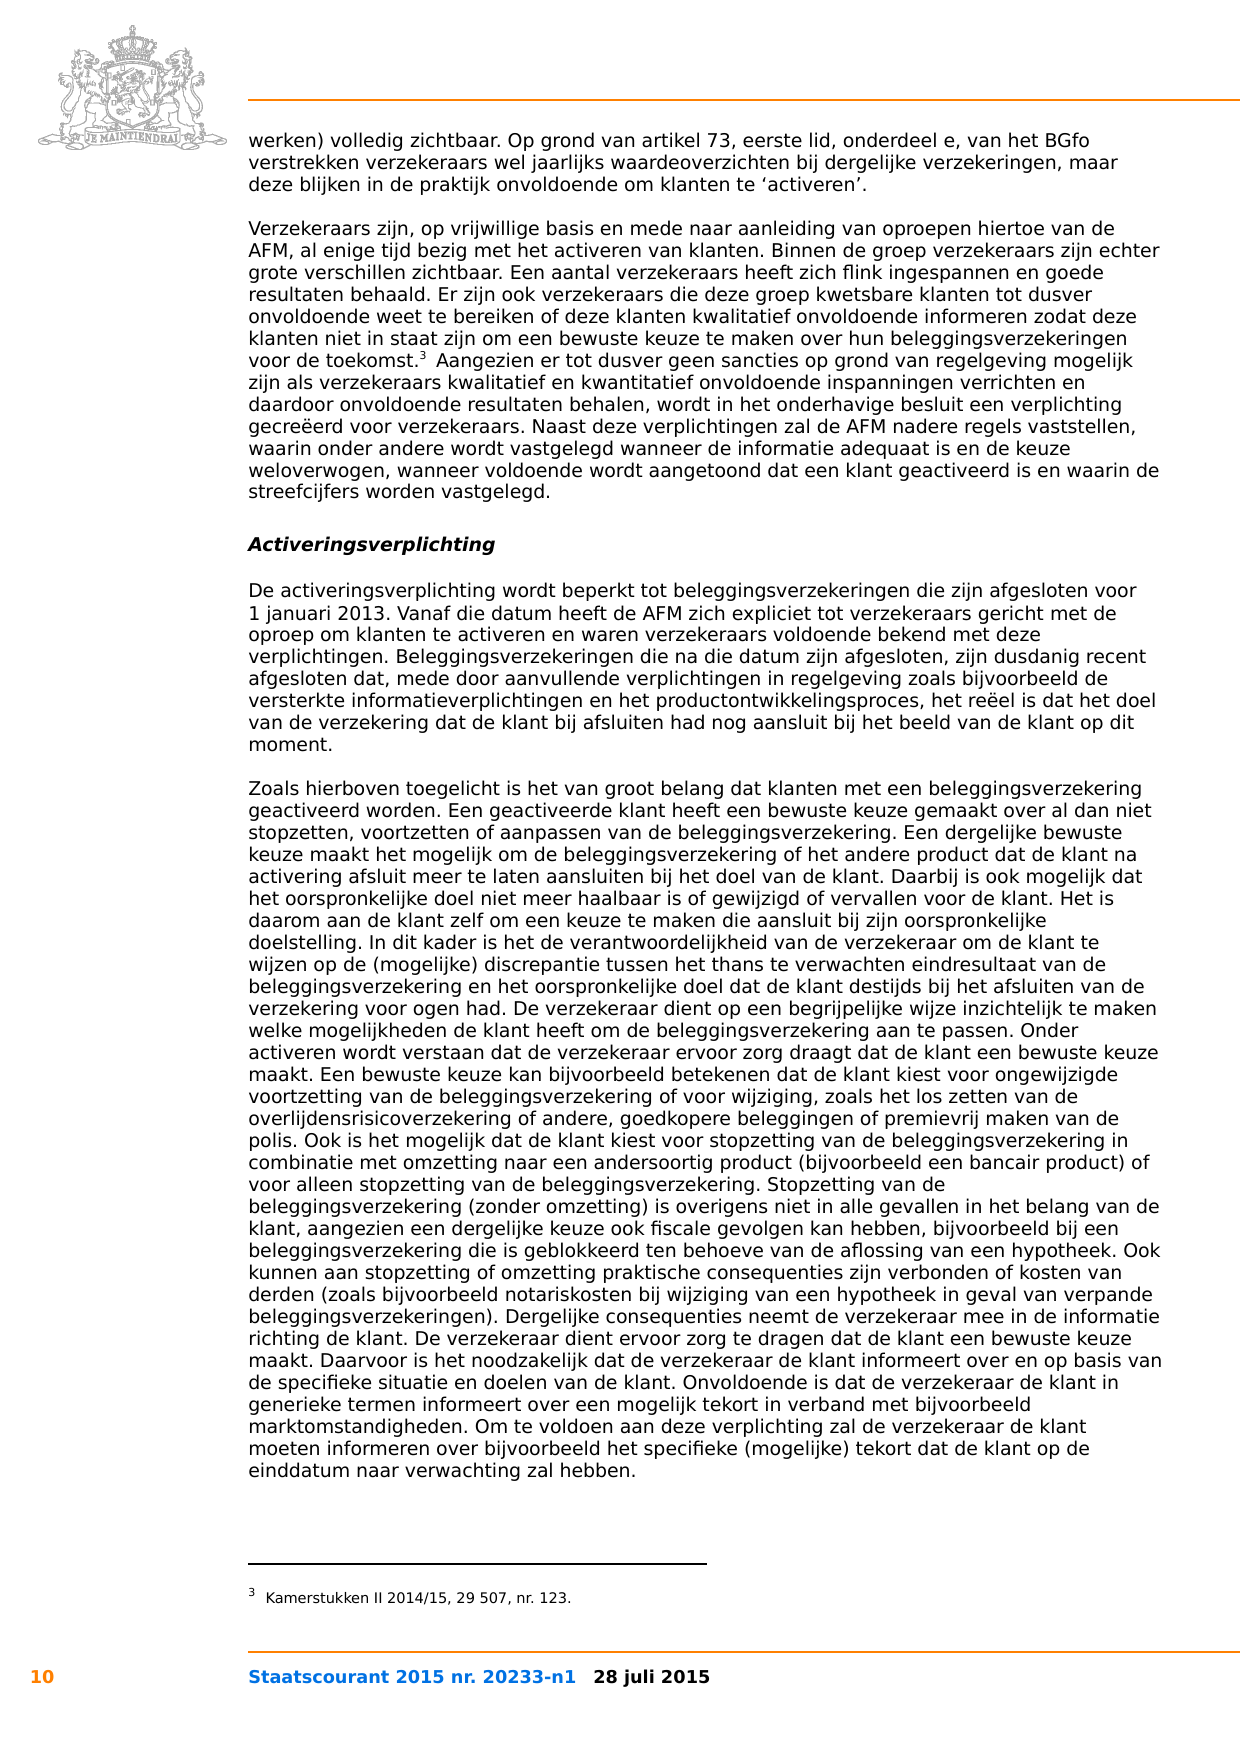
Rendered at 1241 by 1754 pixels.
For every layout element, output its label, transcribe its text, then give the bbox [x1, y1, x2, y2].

text Kamerstukken II 2014/15, 29 507, nr. 123. [248, 1586, 1163, 1608]
subtitle Activeringsverplichting [248, 533, 1163, 555]
text Verzekeraars zijn, op vrijwillige basis en mede naar aanleiding van oproepen hiertoe van de AFM, al enige tijd bezig met het activeren van klanten. Binnen de groep verzekeraars zijn echter grote verschillen zichtbaar. Een aantal verzekeraars heeft zich flink ingespannen en goede resultaten behaald. Er zijn ook verzekeraars die deze groep kwetsbare klanten tot dusver onvoldoende weet te bereiken of deze klanten kwalitatief onvoldoende informeren zodat deze klanten niet in staat zijn om een bewuste keuze te maken over hun beleggingsverzekeringen voor de toekomst. Aangezien er tot dusver geen sancties op grond van regelgeving mogelijk zijn als verzekeraars kwalitatief en kwantitatief onvoldoende inspanningen verrichten en daardoor onvoldoende resultaten behalen, wordt in het onderhavige besluit een verplichting gecreëerd voor verzekeraars. Naast deze verplichtingen zal de AFM nadere regels vaststellen, waarin onder andere wordt vastgelegd wanneer de informatie adequaat is en de keuze weloverwogen, wanneer voldoende wordt aangetoond dat een klant geactiveerd is en waarin de streefcijfers worden vastgelegd. [248, 218, 1163, 503]
text De activeringsverplichting wordt beperkt tot beleggingsverzekeringen die zijn afgesloten voor 1 januari 2013. Vanaf die datum heeft de AFM zich expliciet tot verzekeraars gericht met de oproep om klanten te activeren en waren verzekeraars voldoende bekend met deze verplichtingen. Beleggingsverzekeringen die na die datum zijn afgesloten, zijn dusdanig recent afgesloten dat, mede door aanvullende verplichtingen in regelgeving zoals bijvoorbeeld de versterkte informatieverplichtingen en het productontwikkelingsproces, het reëel is dat het doel van de verzekering dat de klant bij afsluiten had nog aansluit bij het beeld van de klant op dit moment. [248, 580, 1163, 756]
text werken) volledig zichtbaar. Op grond van artikel 73, eerste lid, onderdeel e, van het BGfo verstrekken verzekeraars wel jaarlijks waardeoverzichten bij dergelijke verzekeringen, maar deze blijken in de praktijk onvoldoende om klanten te ‘activeren’. [248, 130, 1163, 196]
picture [38, 25, 227, 150]
text Zoals hierboven toegelicht is het van groot belang dat klanten met een beleggingsverzekering geactiveerd worden. Een geactiveerde klant heeft een bewuste keuze gemaakt over al dan niet stopzetten, voortzetten of aanpassen van de beleggingsverzekering. Een dergelijke bewuste keuze maakt het mogelijk om de beleggingsverzekering of het andere product dat de klant na activering afsluit meer te laten aansluiten bij het doel van de klant. Daarbij is ook mogelijk dat het oorspronkelijke doel niet meer haalbaar is of gewijzigd of vervallen voor de klant. Het is daarom aan de klant zelf om een keuze te maken die aansluit bij zijn oorspronkelijke doelstelling. In dit kader is het de verantwoordelijkheid van de verzekeraar om de klant te wijzen op de (mogelijke) discrepantie tussen het thans te verwachten eindresultaat van de beleggingsverzekering en het oorspronkelijke doel dat de klant destijds bij het afsluiten van de verzekering voor ogen had. De verzekeraar dient op een begrijpelijke wijze inzichtelijk te maken welke mogelijkheden de klant heeft om de beleggingsverzekering aan te passen. Onder activeren wordt verstaan dat de verzekeraar ervoor zorg draagt dat de klant een bewuste keuze maakt. Een bewuste keuze kan bijvoorbeeld betekenen dat de klant kiest voor ongewijzigde voortzetting van de beleggingsverzekering of voor wijziging, zoals het los zetten van de overlijdensrisicoverzekering of andere, goedkopere beleggingen of premievrij maken van de polis. Ook is het mogelijk dat de klant kiest voor stopzetting van de beleggingsverzekering in combinatie met omzetting naar een andersoortig product (bijvoorbeeld een bancair product) of voor alleen stopzetting van de beleggingsverzekering. Stopzetting van de beleggingsverzekering (zonder omzetting) is overigens niet in alle gevallen in het belang van de klant, aangezien een dergelijke keuze ook fiscale gevolgen kan hebben, bijvoorbeeld bij een beleggingsverzekering die is geblokkeerd ten behoeve van de aflossing van een hypotheek. Ook kunnen aan stopzetting of omzetting praktische consequenties zijn verbonden of kosten van derden (zoals bijvoorbeeld notariskosten bij wijziging van een hypotheek in geval van verpande beleggingsverzekeringen). Dergelijke consequenties neemt de verzekeraar mee in de informatie richting de klant. De verzekeraar dient ervoor zorg te dragen dat de klant een bewuste keuze maakt. Daarvoor is het noodzakelijk dat de verzekeraar de klant informeert over en op basis van de specifieke situatie en doelen van de klant. Onvoldoende is dat de verzekeraar de klant in generieke termen informeert over een mogelijk tekort in verband met bijvoorbeeld marktomstandigheden. Om te voldoen aan deze verplichting zal de verzekeraar de klant moeten informeren over bijvoorbeeld het specifieke (mogelijke) tekort dat de klant op de einddatum naar verwachting zal hebben. [248, 778, 1163, 1481]
